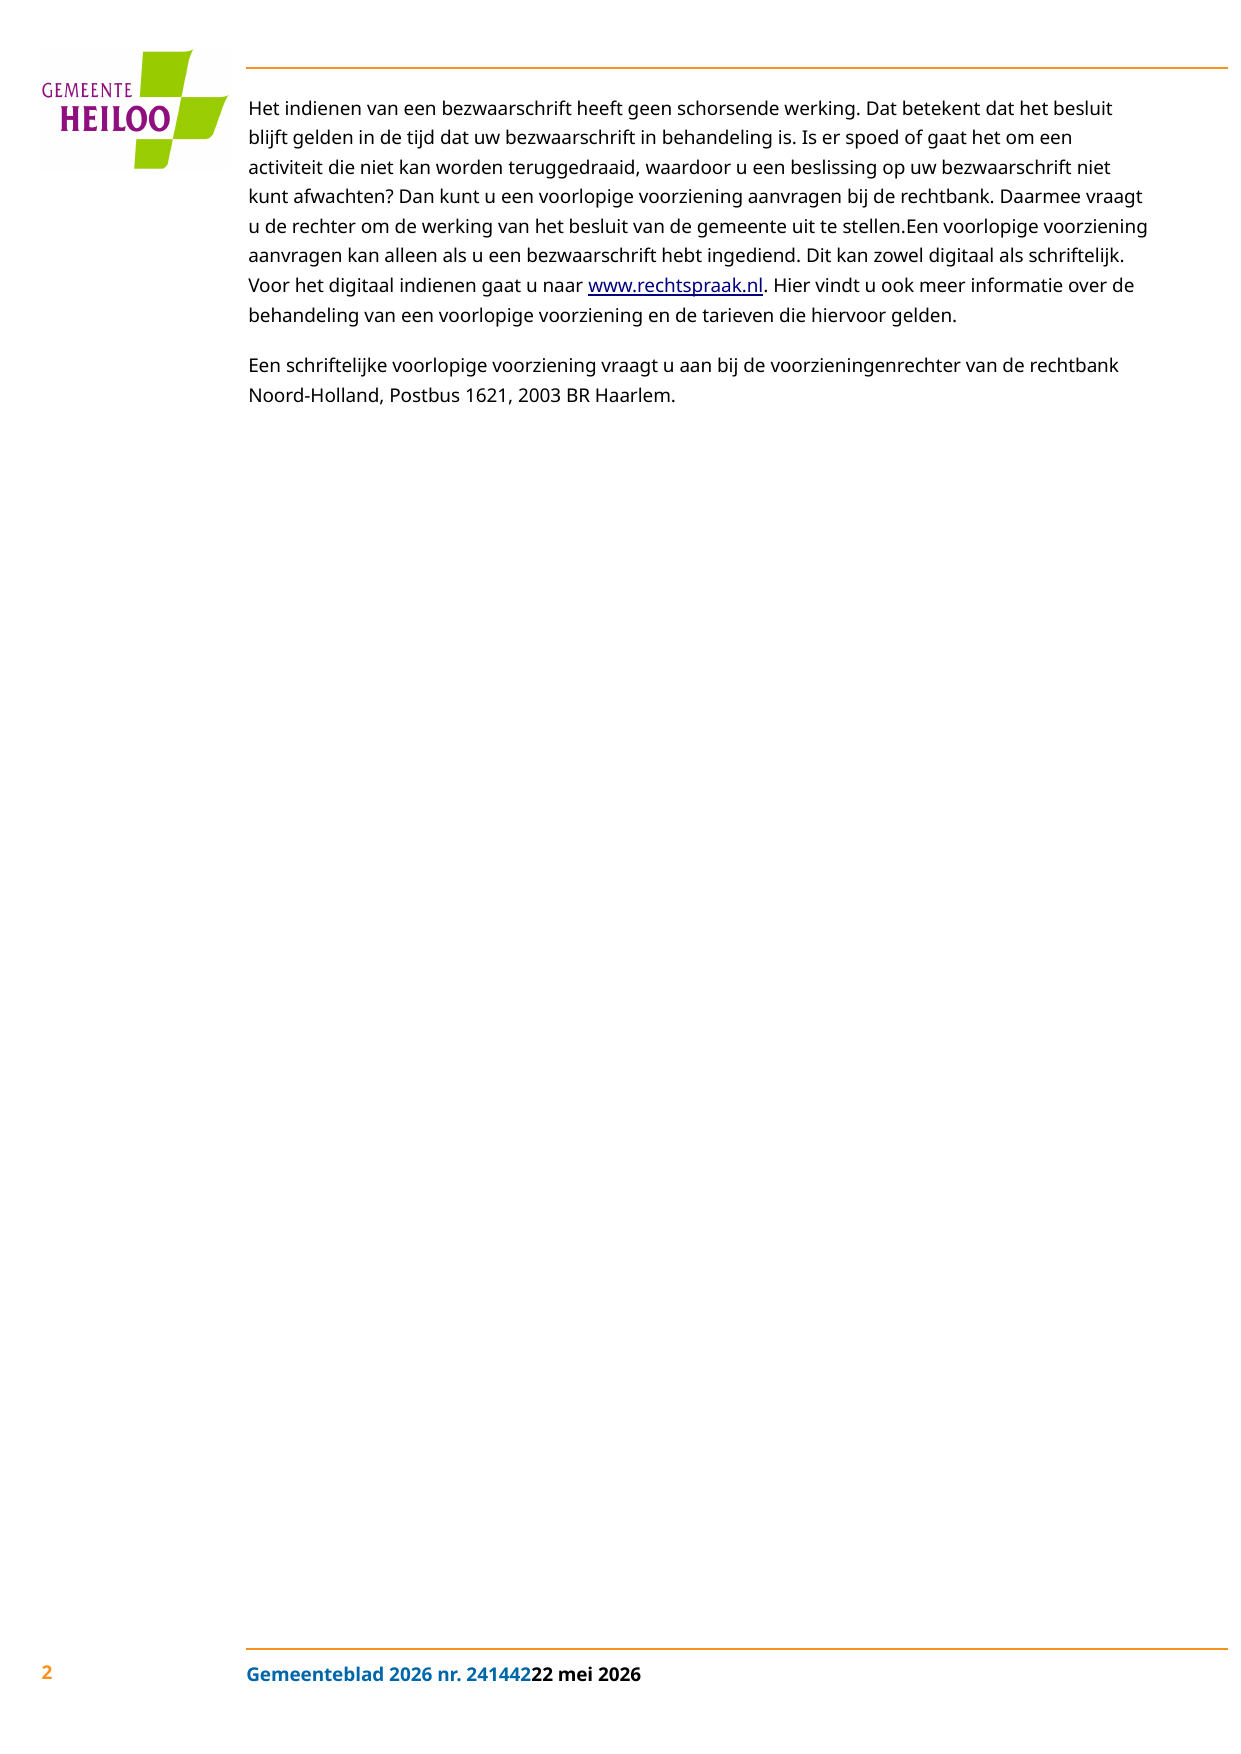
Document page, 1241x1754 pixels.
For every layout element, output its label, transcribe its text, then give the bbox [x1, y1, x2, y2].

text Een schriftelijke voorlopige voorziening vraagt u aan bij de voorzieningenrechter van de rechtbank Noord-Holland, Postbus 1621, 2003 BR Haarlem. [248, 352, 1152, 408]
text Het indienen van een bezwaarschrift heeft geen schorsende werking. Dat betekent dat het besluit blijft gelden in de tijd dat uw bezwaarschrift in behandeling is. Is er spoed of gaat het om een activiteit die niet kan worden teruggedraaid, waardoor u een beslissing op uw bezwaarschrift niet kunt afwachten? Dan kunt u een voorlopige voorziening aanvragen bij de rechtbank. Daarmee vraagt u de rechter om de werking van het besluit van de gemeente uit te stellen.Een voorlopige voorziening aanvragen kan alleen als u een bezwaarschrift hebt ingediend. Dit kan zowel digitaal als schriftelijk. Voor het digitaal indienen gaat u naar www.rechtspraak.nl. Hier vindt u ook meer informatie over de behandeling van een voorlopige voorziening en de tarieven die hiervoor gelden. [248, 95, 1152, 328]
picture [41, 47, 231, 172]
